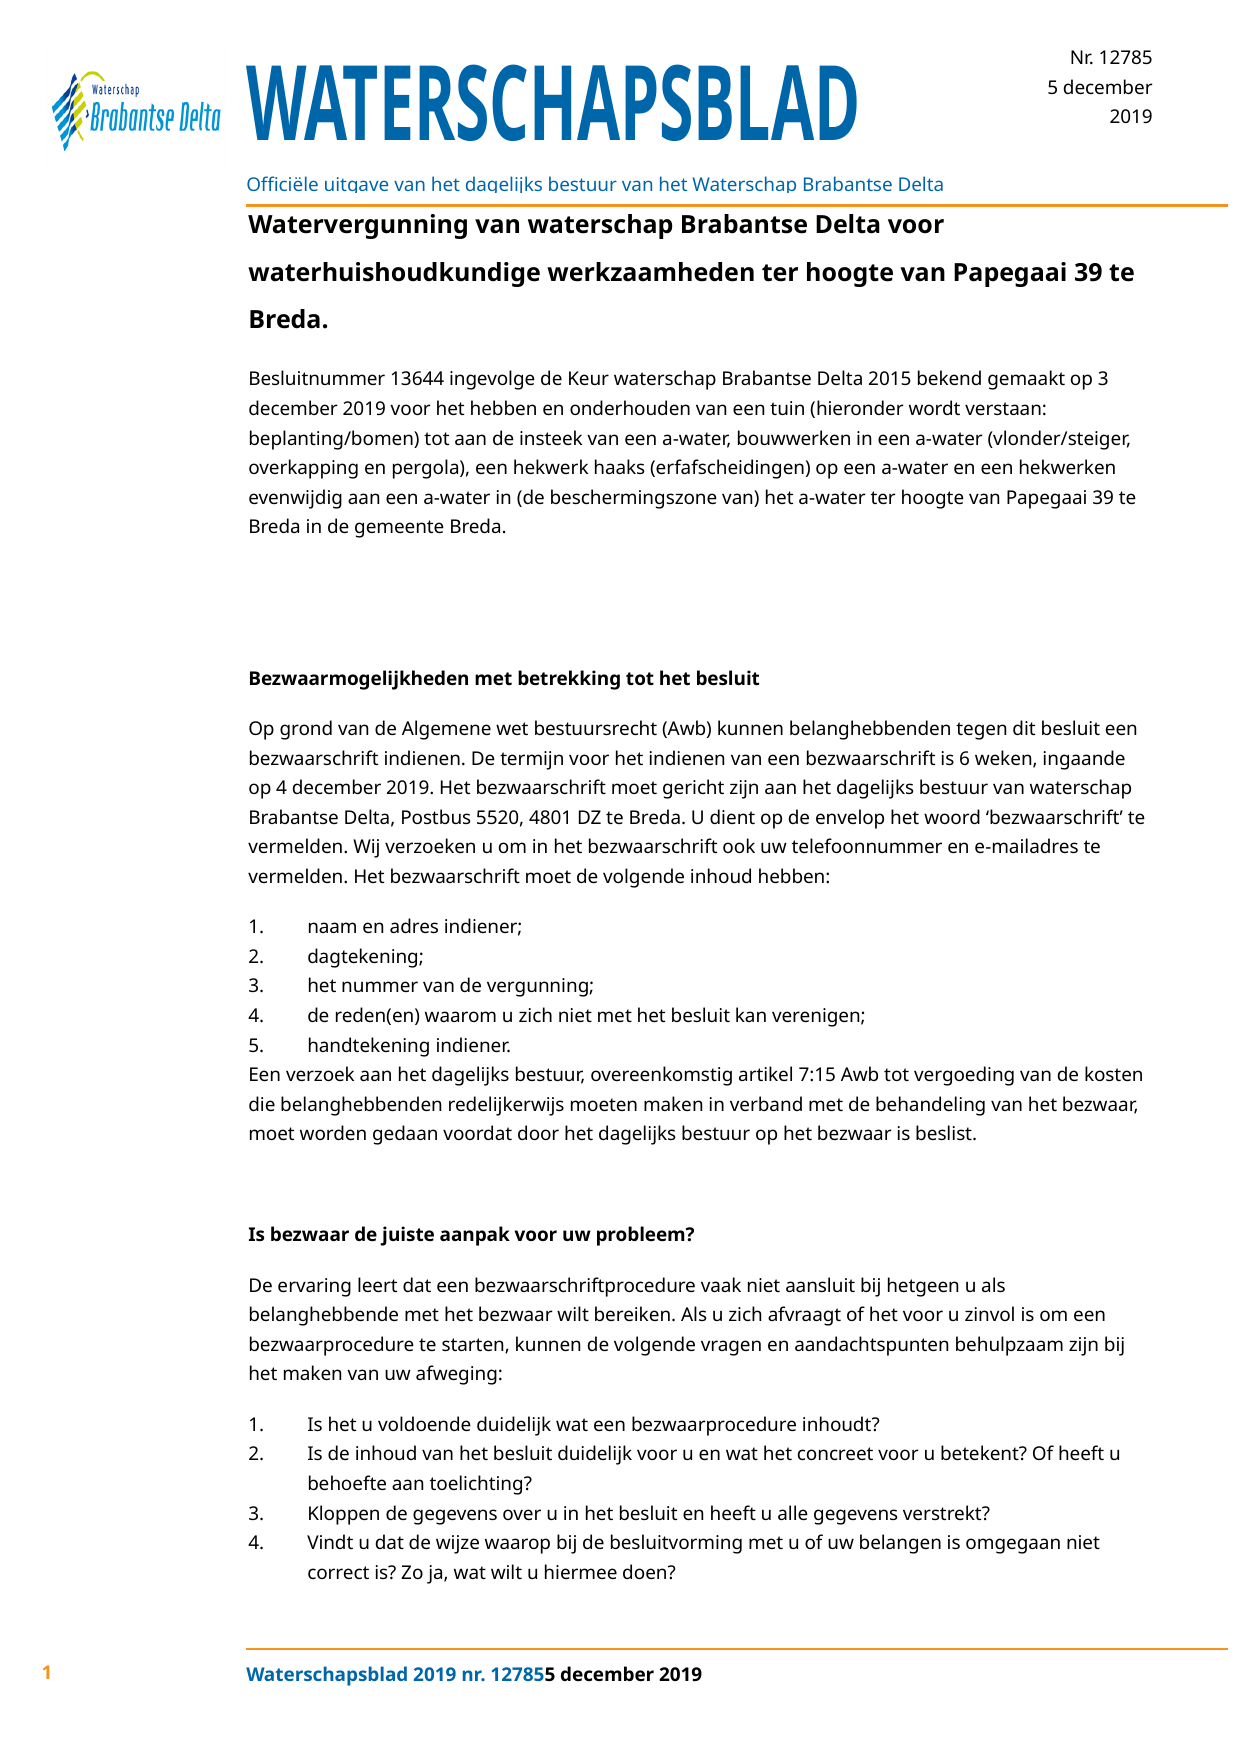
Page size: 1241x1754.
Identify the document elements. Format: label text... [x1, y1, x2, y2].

list Is het u voldoende duidelijk wat een bezwaarprocedure inhoudt? [248, 1411, 1152, 1437]
text Is bezwaar de juiste aanpak voor uw probleem? [248, 1221, 1152, 1247]
text Een verzoek aan het dagelijks bestuur, overeenkomstig artikel 7:15 Awb tot vergoeding van de kosten die belanghebbenden redelijkerwijs moeten maken in verband met de behandeling van het bezwaar, moet worden gedaan voordat door het dagelijks bestuur op het bezwaar is beslist. [248, 1061, 1152, 1146]
list Vindt u dat de wijze waarop bij de besluitvorming met u of uw belangen is omgegaan niet correct is? Zo ja, wat wilt u hiermee doen? [248, 1529, 1152, 1584]
list de reden(en) waarom u zich niet met het besluit kan verenigen; [248, 1002, 1152, 1028]
list handtekening indiener. [248, 1032, 1152, 1057]
list het nummer van de vergunning; [248, 973, 1152, 998]
text Op grond van de Algemene wet bestuursrecht (Awb) kunnen belanghebbenden tegen dit besluit een bezwaarschrift indienen. De termijn voor het indienen van een bezwaarschrift is 6 weken, ingaande op 4 december 2019. Het bezwaarschrift moet gericht zijn aan het dagelijks bestuur van waterschap Brabantse Delta, Postbus 5520, 4801 DZ te Breda. U dient op de envelop het woord ‘bezwaarschrift’ te vermelden. Wij verzoeken u om in het bezwaarschrift ook uw telefoonnummer en e‑mailadres te vermelden. Het bezwaarschrift moet de volgende inhoud hebben: [248, 715, 1152, 889]
list naam en adres indiener; [248, 913, 1152, 939]
text Besluitnummer 13644 ingevolge de Keur waterschap Brabantse Delta 2015 bekend gemaakt op 3 december 2019 voor het hebben en onderhouden van een tuin (hieronder wordt verstaan: beplanting/bomen) tot aan de insteek van een a-water, bouwwerken in een a-water (vlonder/steiger, overkapping en pergola), een hekwerk haaks (erfafscheidingen) op een a-water en een hekwerken evenwijdig aan een a-water in (de beschermingszone van) het a-water ter hoogte van Papegaai 39 te Breda in de gemeente Breda. [248, 366, 1152, 539]
text De ervaring leert dat een bezwaarschriftprocedure vaak niet aansluit bij hetgeen u als belanghebbende met het bezwaar wilt bereiken. Als u zich afvraagt of het voor u zinvol is om een bezwaarprocedure te starten, kunnen de volgende vragen en aandachtspunten behulpzaam zijn bij het maken van uw afweging: [248, 1272, 1152, 1386]
list Kloppen de gegevens over u in het besluit en heeft u alle gegevens verstrekt? [248, 1500, 1152, 1525]
text Watervergunning van waterschap Brabantse Delta voor waterhuishoudkundige werkzaamheden ter hoogte van Papegaai 39 te Breda. [248, 207, 1152, 336]
list dagtekening; [248, 943, 1152, 969]
list Is de inhoud van het besluit duidelijk voor u en wat het concreet voor u betekent? Of heeft u behoefte aan toelichting? [248, 1441, 1152, 1496]
text Bezwaarmogelijkheden met betrekking tot het besluit [248, 665, 1152, 690]
picture [41, 47, 231, 172]
